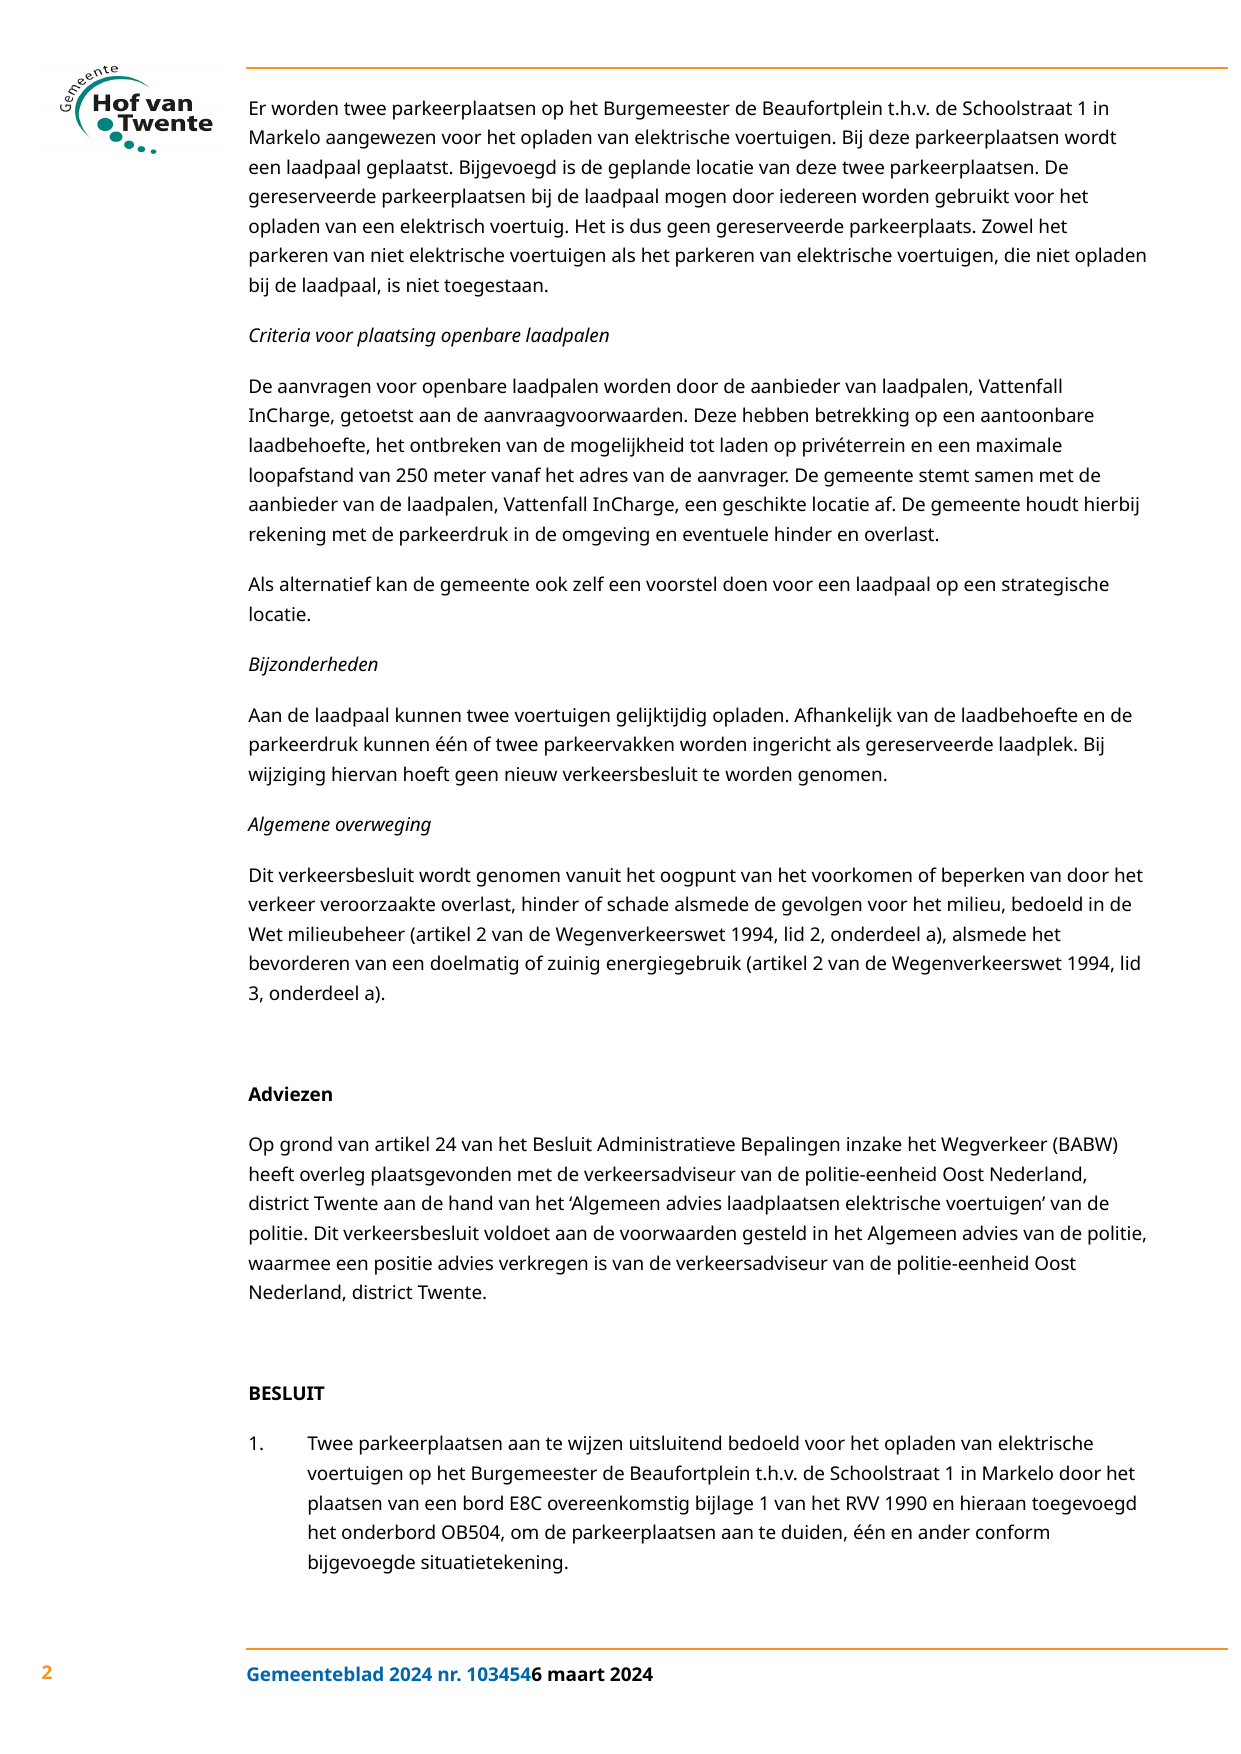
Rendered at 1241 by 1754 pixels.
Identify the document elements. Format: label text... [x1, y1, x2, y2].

text Algemene overweging [248, 811, 1152, 837]
text Dit verkeersbesluit wordt genomen vanuit het oogpunt van het voorkomen of beperken van door het verkeer veroorzaakte overlast, hinder of schade alsmede de gevolgen voor het milieu, bedoeld in de Wet milieubeheer (artikel 2 van de Wegenverkeerswet 1994, lid 2, onderdeel a), alsmede het bevorderen van een doelmatig of zuinig energiegebruik (artikel 2 van de Wegenverkeerswet 1994, lid 3, onderdeel a). [248, 862, 1152, 1006]
text Bijzonderheden [248, 651, 1152, 677]
text Als alternatief kan de gemeente ook zelf een voorstel doen voor een laadpaal op een strategische locatie. [248, 571, 1152, 627]
text Op grond van artikel 24 van het Besluit Administratieve Bepalingen inzake het Wegverkeer (BABW) heeft overleg plaatsgevonden met de verkeersadviseur van de politie-eenheid Oost Nederland, district Twente aan de hand van het ‘Algemeen advies laadplaatsen elektrische voertuigen’ van de politie. Dit verkeersbesluit voldoet aan de voorwaarden gesteld in het Algemeen advies van de politie, waarmee een positie advies verkregen is van de verkeersadviseur van de politie-eenheid Oost Nederland, district Twente. [248, 1131, 1152, 1305]
list Twee parkeerplaatsen aan te wijzen uitsluitend bedoeld voor het opladen van elektrische voertuigen op het Burgemeester de Beaufortplein t.h.v. de Schoolstraat 1 in Markelo door het plaatsen van een bord E8C overeenkomstig bijlage 1 van het RVV 1990 en hieraan toegevoegd het onderbord OB504, om de parkeerplaatsen aan te duiden, één en ander conform bijgevoegde situatietekening. [248, 1431, 1152, 1575]
text De aanvragen voor openbare laadpalen worden door de aanbieder van laadpalen, Vattenfall InCharge, getoetst aan de aanvraagvoorwaarden. Deze hebben betrekking op een aantoonbare laadbehoefte, het ontbreken van de mogelijkheid tot laden op privéterrein en een maximale loopafstand van 250 meter vanaf het adres van de aanvrager. De gemeente stemt samen met de aanbieder van de laadpalen, Vattenfall InCharge, een geschikte locatie af. De gemeente houdt hierbij rekening met de parkeerdruk in de omgeving en eventuele hinder en overlast. [248, 373, 1152, 547]
picture [41, 47, 231, 172]
text BESLUIT [248, 1380, 1152, 1406]
text Aan de laadpaal kunnen twee voertuigen gelijktijdig opladen. Afhankelijk van de laadbehoefte en de parkeerdruk kunnen één of twee parkeervakken worden ingericht als gereserveerde laadplek. Bij wijziging hiervan hoeft geen nieuw verkeersbesluit te worden genomen. [248, 702, 1152, 787]
text Criteria voor plaatsing openbare laadpalen [248, 323, 1152, 348]
text Adviezen [248, 1081, 1152, 1107]
text Er worden twee parkeerplaatsen op het Burgemeester de Beaufortplein t.h.v. de Schoolstraat 1 in Markelo aangewezen voor het opladen van elektrische voertuigen. Bij deze parkeerplaatsen wordt een laadpaal geplaatst. Bijgevoegd is de geplande locatie van deze twee parkeerplaatsen. De gereserveerde parkeerplaatsen bij de laadpaal mogen door iedereen worden gebruikt voor het opladen van een elektrisch voertuig. Het is dus geen gereserveerde parkeerplaats. Zowel het parkeren van niet elektrische voertuigen als het parkeren van elektrische voertuigen, die niet opladen bij de laadpaal, is niet toegestaan. [248, 95, 1152, 298]
